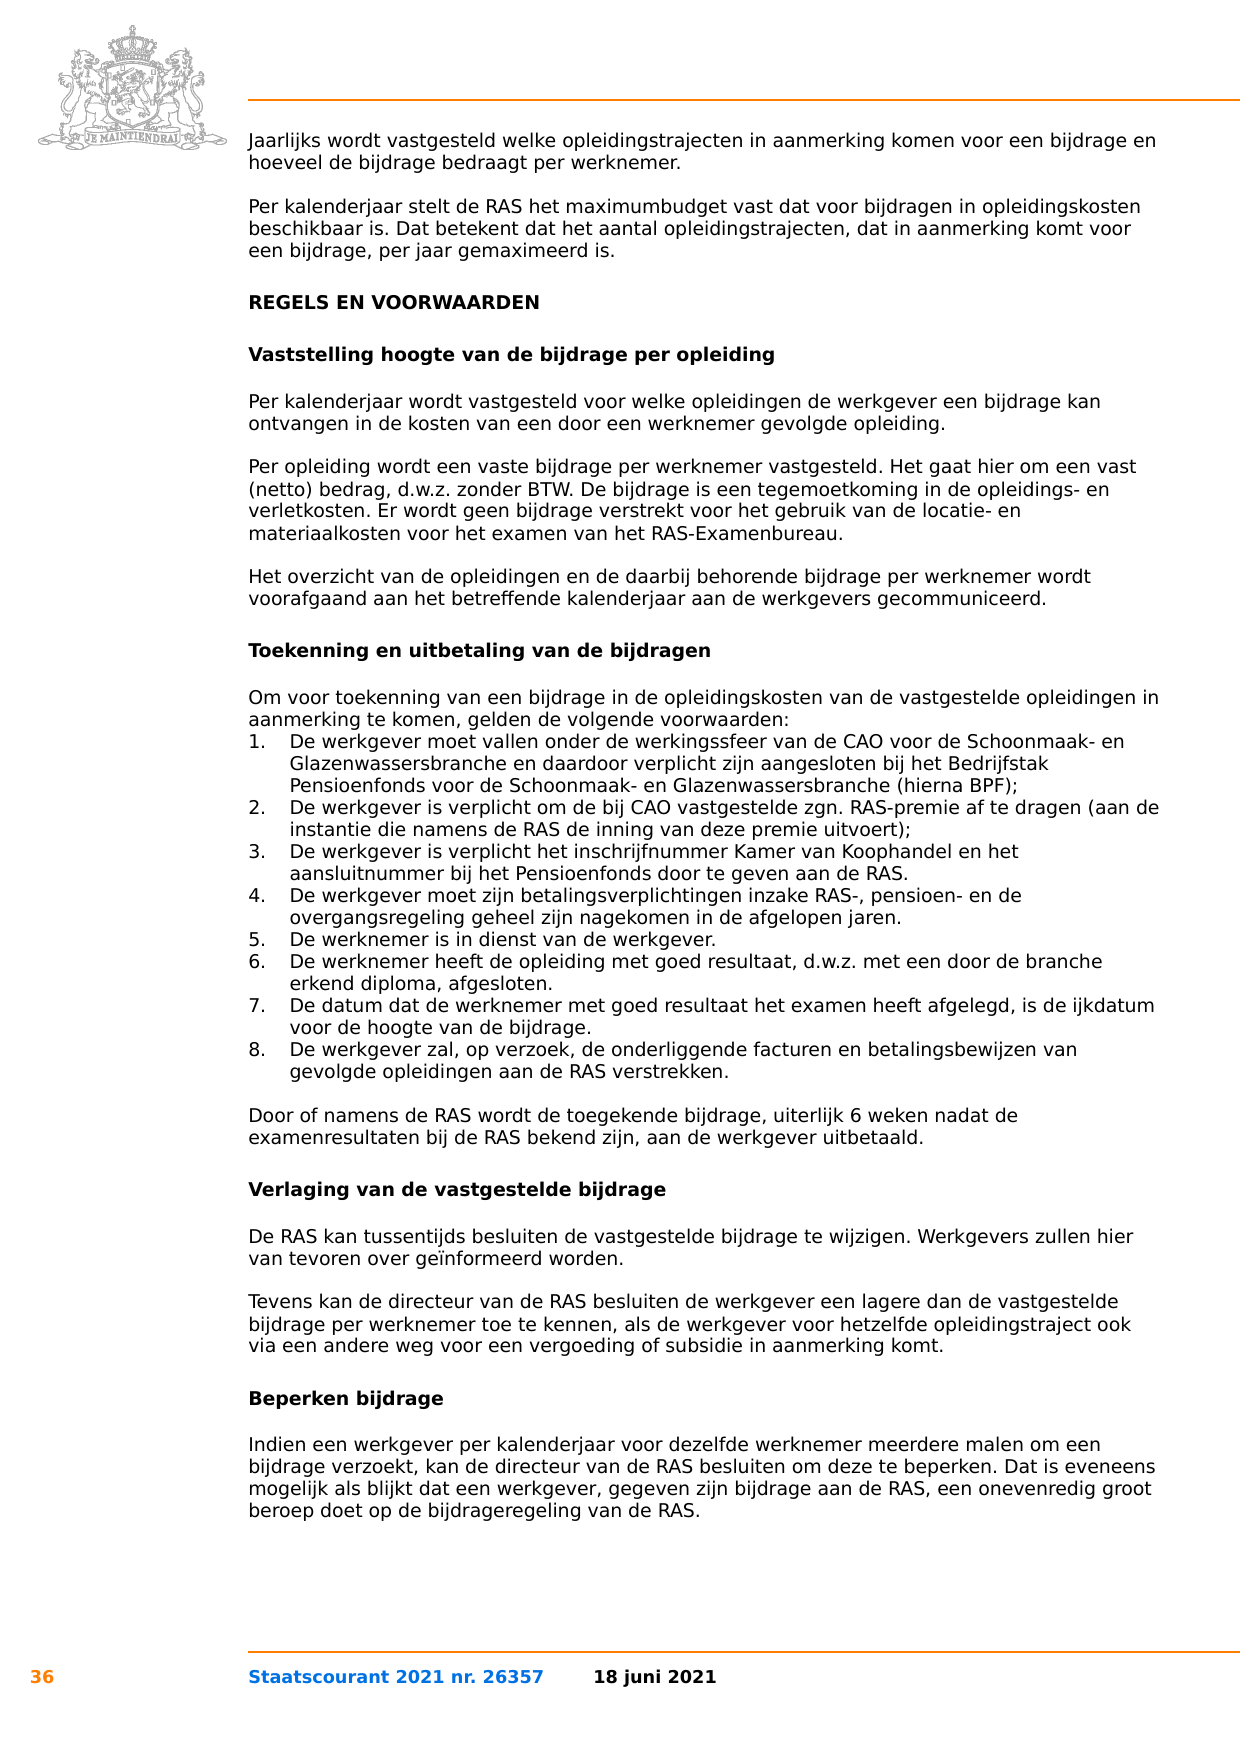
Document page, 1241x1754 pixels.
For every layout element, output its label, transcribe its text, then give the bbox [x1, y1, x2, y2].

text 4. De werkgever moet zijn betalingsverplichtingen inzake RAS-, pensioen- en de overgangsregeling geheel zijn nagekomen in de afgelopen jaren. [248, 885, 1163, 929]
text De RAS kan tussentijds besluiten de vastgestelde bijdrage te wijzigen. Werkgevers zullen hier van tevoren over geïnformeerd worden. [248, 1226, 1163, 1269]
text Per kalenderjaar wordt vastgesteld voor welke opleidingen de werkgever een bijdrage kan ontvangen in de kosten van een door een werknemer gevolgde opleiding. [248, 391, 1163, 434]
text Jaarlijks wordt vastgesteld welke opleidingstrajecten in aanmerking komen voor een bijdrage en hoeveel de bijdrage bedraagt per werknemer. [248, 130, 1163, 174]
subtitle Beperken bijdrage [248, 1387, 1163, 1409]
subtitle Vaststelling hoogte van de bijdrage per opleiding [248, 344, 1163, 366]
text 6. De werknemer heeft de opleiding met goed resultaat, d.w.z. met een door de branche erkend diploma, afgesloten. [248, 951, 1163, 995]
text 3. De werkgever is verplicht het inschrijfnummer Kamer van Koophandel en het aansluitnummer bij het Pensioenfonds door te geven aan de RAS. [248, 841, 1163, 885]
text 2. De werkgever is verplicht om de bij CAO vastgestelde zgn. RAS-premie af te dragen (aan de instantie die namens de RAS de inning van deze premie uitvoert); [248, 797, 1163, 841]
text Tevens kan de directeur van de RAS besluiten de werkgever een lagere dan de vastgestelde bijdrage per werknemer toe te kennen, als de werkgever voor hetzelfde opleidingstraject ook via een andere weg voor een vergoeding of subsidie in aanmerking komt. [248, 1291, 1163, 1357]
text 7. De datum dat de werknemer met goed resultaat het examen heeft afgelegd, is de ijkdatum voor de hoogte van de bijdrage. [248, 995, 1163, 1039]
text Door of namens de RAS wordt de toegekende bijdrage, uiterlijk 6 weken nadat de examenresultaten bij de RAS bekend zijn, aan de werkgever uitbetaald. [248, 1105, 1163, 1149]
text Het overzicht van de opleidingen en de daarbij behorende bijdrage per werknemer wordt voorafgaand aan het betreffende kalenderjaar aan de werkgevers gecommuniceerd. [248, 566, 1163, 610]
text Indien een werkgever per kalenderjaar voor dezelfde werknemer meerdere malen om een bijdrage verzoekt, kan de directeur van de RAS besluiten om deze te beperken. Dat is eveneens mogelijk als blijkt dat een werkgever, gegeven zijn bijdrage aan de RAS, een onevenredig groot beroep doet op de bijdrageregeling van de RAS. [248, 1434, 1163, 1522]
picture [38, 25, 227, 150]
subtitle REGELS EN VOORWAARDEN [248, 292, 1163, 314]
text 8. De werkgever zal, op verzoek, de onderliggende facturen en betalingsbewijzen van gevolgde opleidingen aan de RAS verstrekken. [248, 1039, 1163, 1083]
subtitle Verlaging van de vastgestelde bijdrage [248, 1179, 1163, 1201]
text Per kalenderjaar stelt de RAS het maximumbudget vast dat voor bijdragen in opleidingskosten beschikbaar is. Dat betekent dat het aantal opleidingstrajecten, dat in aanmerking komt voor een bijdrage, per jaar gemaximeerd is. [248, 196, 1163, 262]
text Per opleiding wordt een vaste bijdrage per werknemer vastgesteld. Het gaat hier om een vast (netto) bedrag, d.w.z. zonder BTW. De bijdrage is een tegemoetkoming in de opleidings- en verletkosten. Er wordt geen bijdrage verstrekt voor het gebruik van de locatie- en materiaalkosten voor het examen van het RAS-Examenbureau. [248, 456, 1163, 544]
text 5. De werknemer is in dienst van de werkgever. [248, 929, 1163, 951]
subtitle Toekenning en uitbetaling van de bijdragen [248, 640, 1163, 662]
text Om voor toekenning van een bijdrage in de opleidingskosten van de vastgestelde opleidingen in aanmerking te komen, gelden de volgende voorwaarden: [248, 687, 1163, 731]
text 1. De werkgever moet vallen onder de werkingssfeer van de CAO voor de Schoonmaak- en Glazenwassersbranche en daardoor verplicht zijn aangesloten bij het Bedrijfstak Pensioenfonds voor de Schoonmaak- en Glazenwassersbranche (hierna BPF); [248, 731, 1163, 797]
